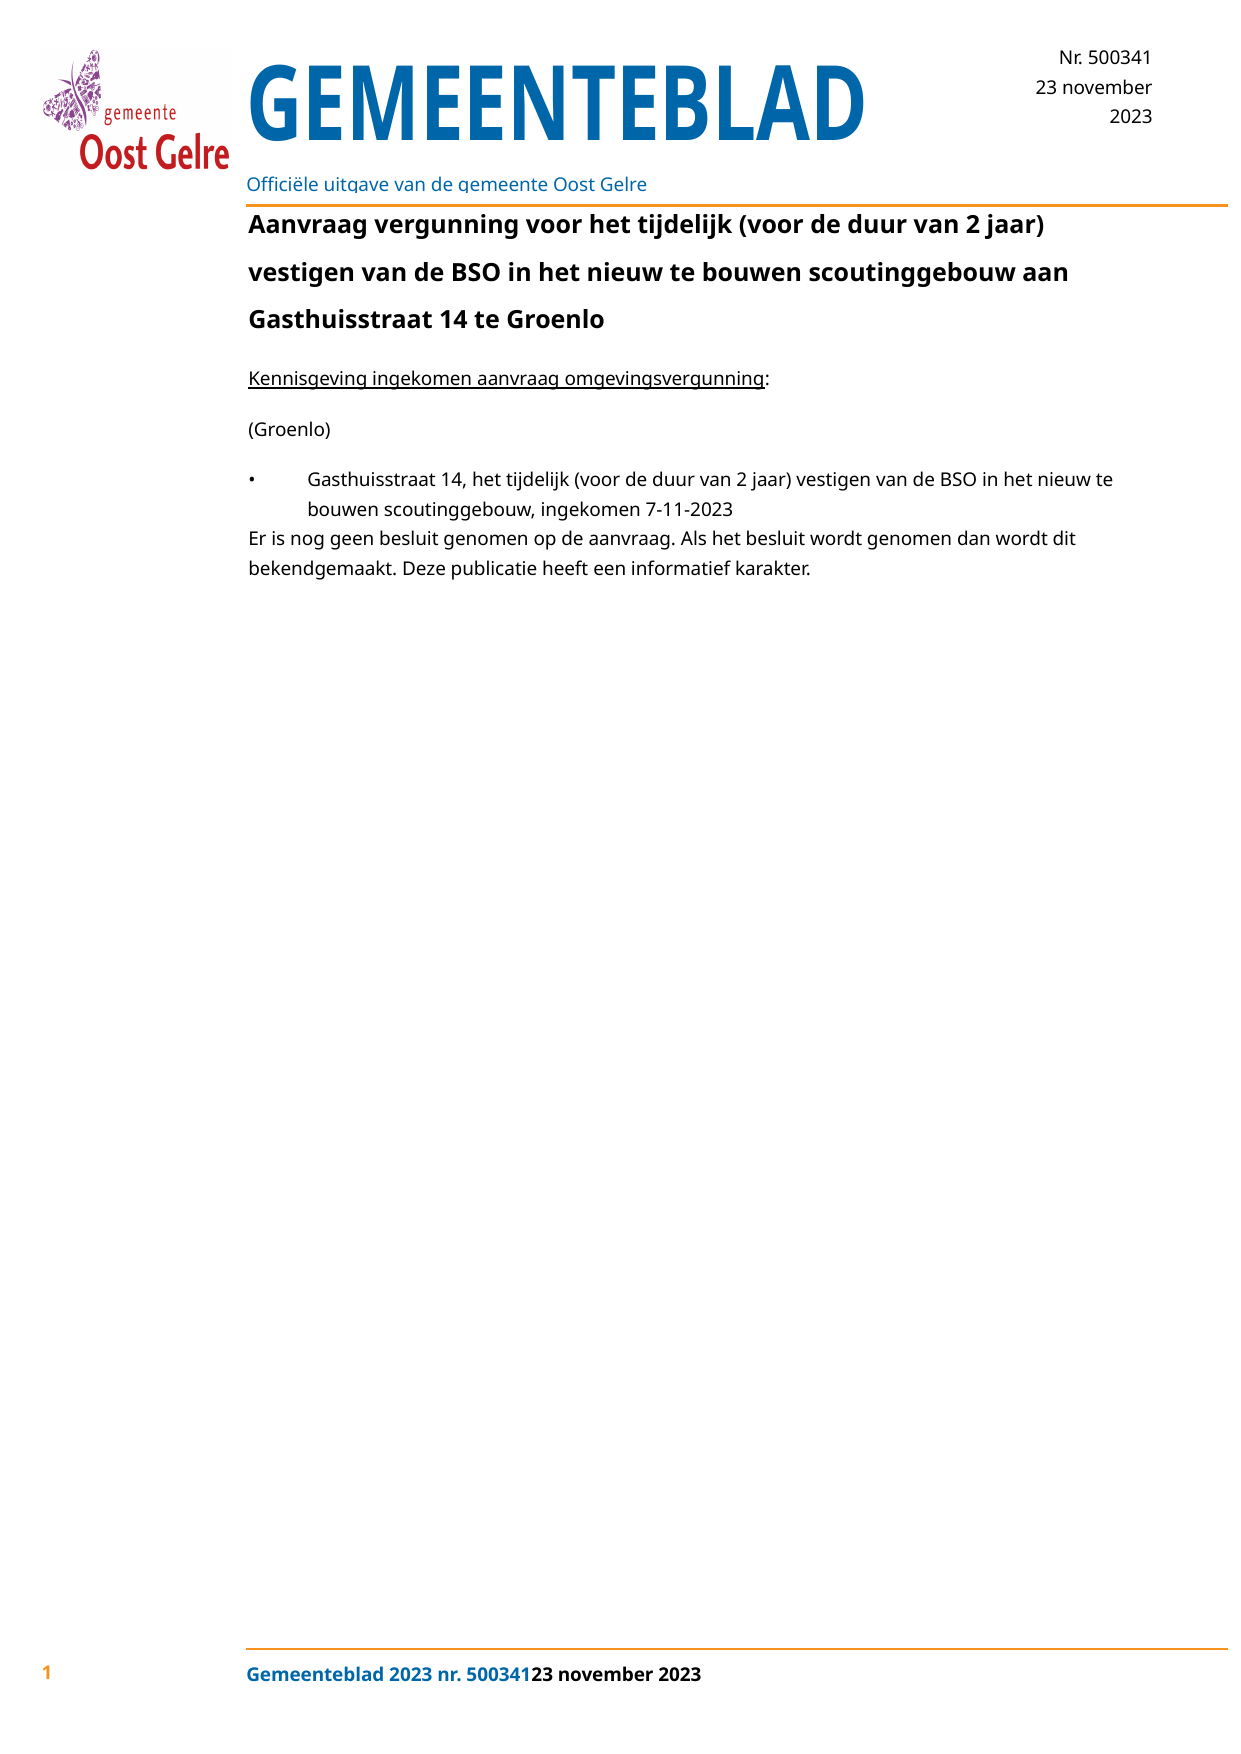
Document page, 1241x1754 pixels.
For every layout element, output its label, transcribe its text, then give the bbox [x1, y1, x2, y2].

text Er is nog geen besluit genomen op de aanvraag. Als het besluit wordt genomen dan wordt dit bekendgemaakt. Deze publicatie heeft een informatief karakter. [248, 526, 1152, 581]
text (Groenlo) [248, 416, 1152, 442]
text Kennisgeving ingekomen aanvraag omgevingsvergunning: [248, 366, 1152, 391]
text Aanvraag vergunning voor het tijdelijk (voor de duur van 2 jaar) vestigen van de BSO in het nieuw te bouwen scoutinggebouw aan Gasthuisstraat 14 te Groenlo [248, 207, 1152, 336]
list Gasthuisstraat 14, het tijdelijk (voor de duur van 2 jaar) vestigen van de BSO in het nieuw te bouwen scoutinggebouw, ingekomen 7-11-2023 [248, 466, 1152, 522]
picture [41, 47, 231, 172]
